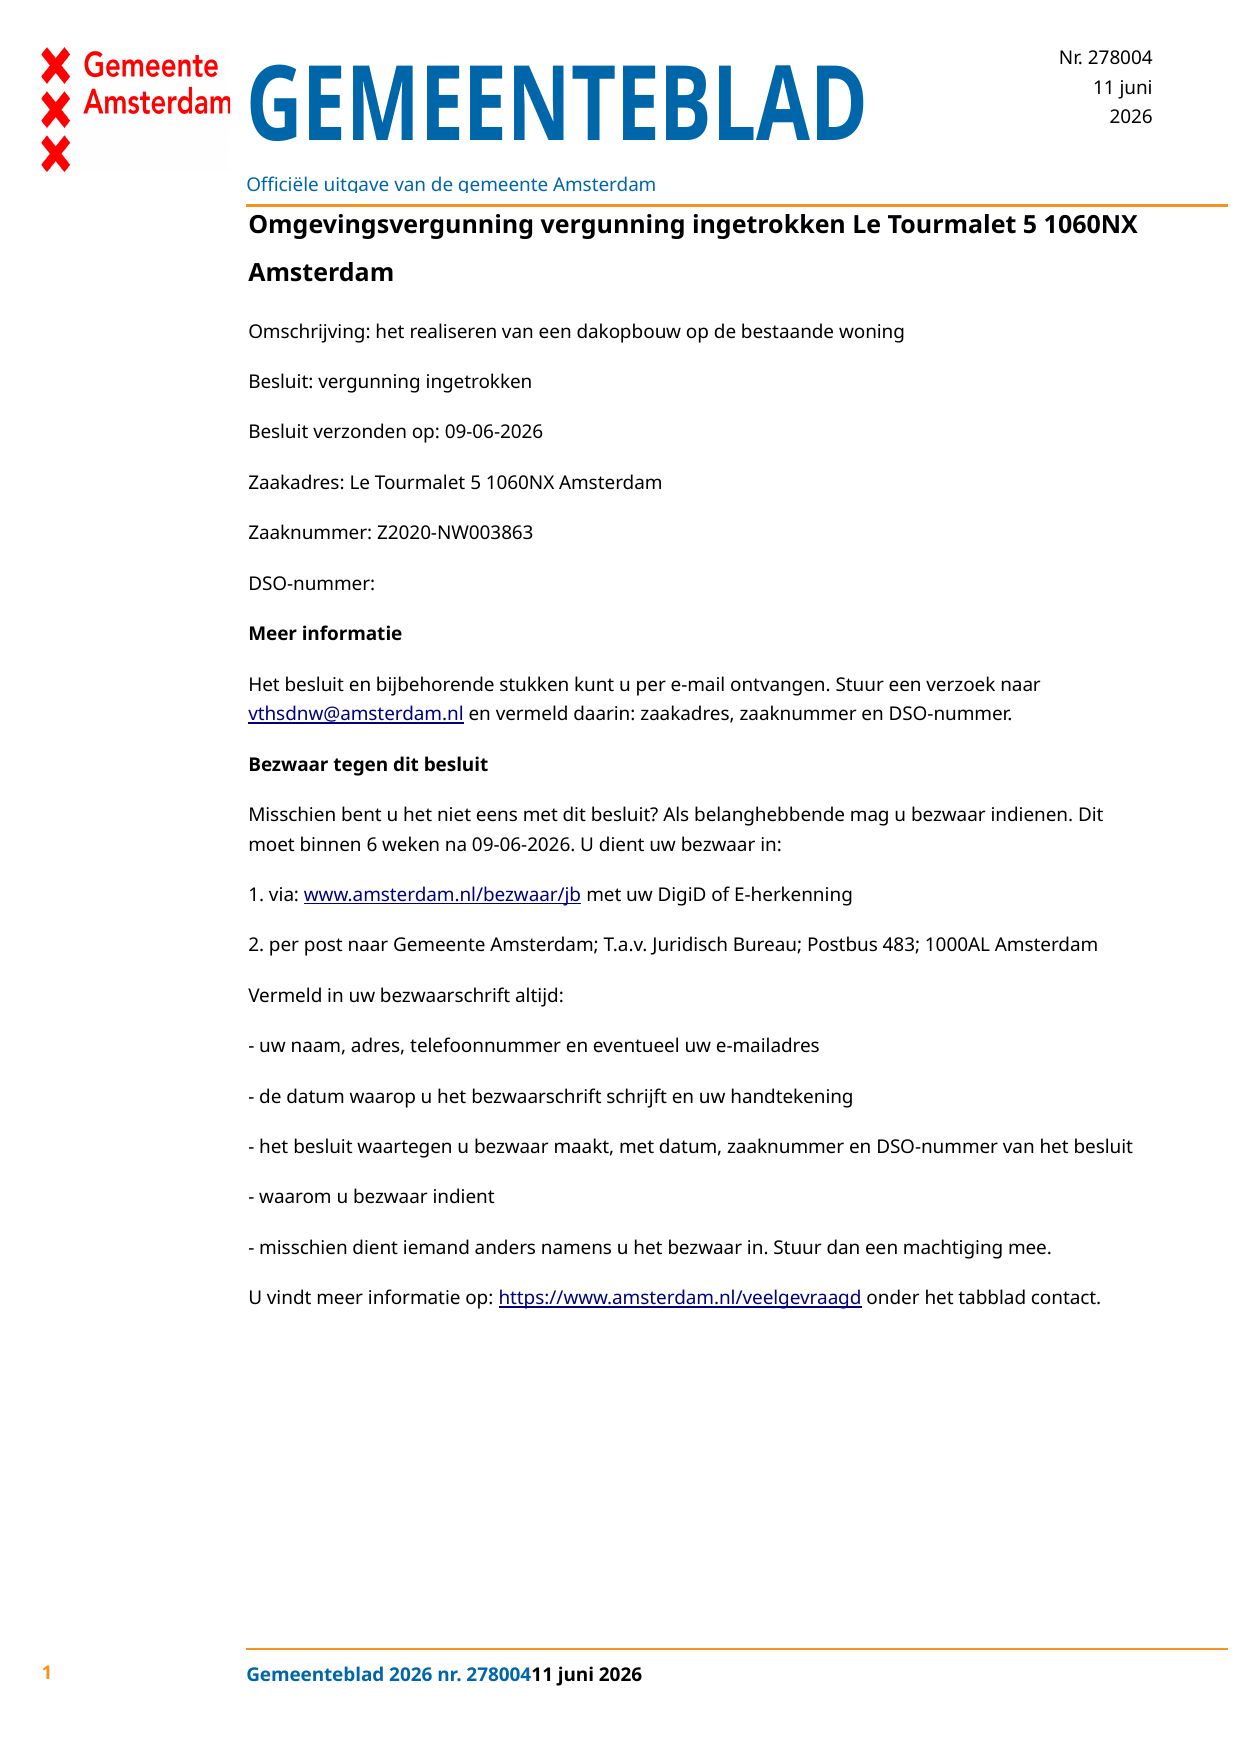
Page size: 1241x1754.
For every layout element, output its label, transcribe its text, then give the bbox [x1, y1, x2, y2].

text - uw naam, adres, telefoonnummer en eventueel uw e-mailadres [248, 1032, 1152, 1058]
text Misschien bent u het niet eens met dit besluit? Als belanghebbende mag u bezwaar indienen. Dit moet binnen 6 weken na 09-06-2026. U dient uw bezwaar in: [248, 801, 1152, 857]
text Omgevingsvergunning vergunning ingetrokken Le Tourmalet 5 1060NX Amsterdam [248, 207, 1152, 288]
text - de datum waarop u het bezwaarschrift schrijft en uw handtekening [248, 1083, 1152, 1109]
text Besluit verzonden op: 09-06-2026 [248, 419, 1152, 444]
text 2. per post naar Gemeente Amsterdam; T.a.v. Juridisch Bureau; Postbus 483; 1000AL Amsterdam [248, 932, 1152, 957]
text Bezwaar tegen dit besluit [248, 751, 1152, 777]
text - misschien dient iemand anders namens u het bezwaar in. Stuur dan een machtiging mee. [248, 1234, 1152, 1260]
text - het besluit waartegen u bezwaar maakt, met datum, zaaknummer en DSO-nummer van het besluit [248, 1133, 1152, 1159]
text U vindt meer informatie op: https://www.amsterdam.nl/veelgevraagd onder het tabblad contact. [248, 1284, 1152, 1310]
text Omschrijving: het realiseren van een dakopbouw op de bestaande woning [248, 318, 1152, 344]
text Vermeld in uw bezwaarschrift altijd: [248, 982, 1152, 1008]
picture [41, 47, 231, 172]
text Meer informatie [248, 620, 1152, 646]
text Besluit: vergunning ingetrokken [248, 368, 1152, 394]
text Het besluit en bijbehorende stukken kunt u per e-mail ontvangen. Stuur een verzoek naar vthsdnw@amsterdam.nl en vermeld daarin: zaakadres, zaaknummer en DSO-nummer. [248, 671, 1152, 726]
text Zaakadres: Le Tourmalet 5 1060NX Amsterdam [248, 469, 1152, 495]
text - waarom u bezwaar indient [248, 1184, 1152, 1209]
text 1. via: www.amsterdam.nl/bezwaar/jb met uw DigiD of E-herkenning [248, 881, 1152, 907]
text DSO-nummer: [248, 570, 1152, 596]
text Zaaknummer: Z2020-NW003863 [248, 519, 1152, 545]
